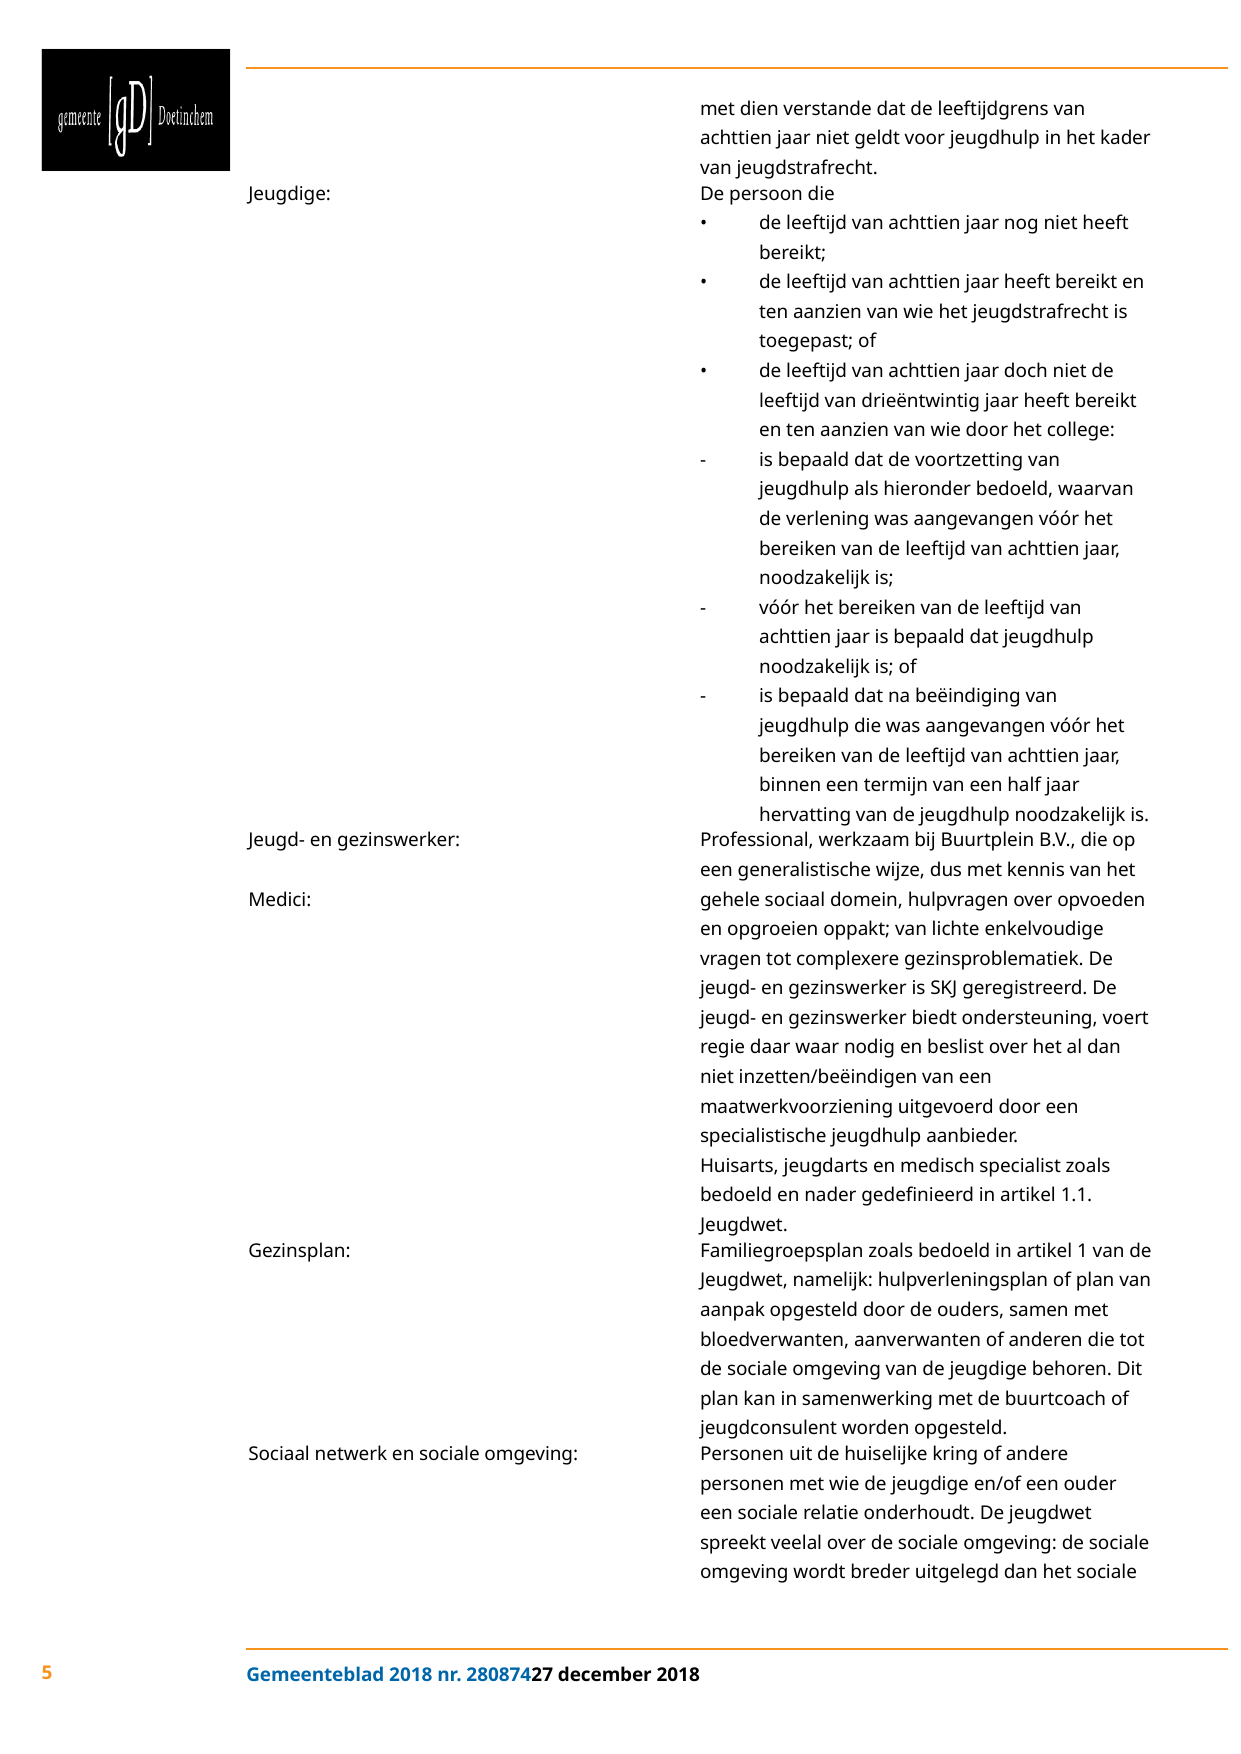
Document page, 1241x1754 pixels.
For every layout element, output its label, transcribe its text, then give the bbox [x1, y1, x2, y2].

table_cell De persoon die de leeftijd van achttien jaar nog niet heeft bereikt; de leeftijd van achttien jaar heeft bereikt en ten aanzien van wie het jeugdstrafrecht is toegepast; of de leeftijd van achttien jaar doch niet de leeftijd van drieëntwintig jaar heeft bereikt en ten aanzien van wie door het college: is bepaald dat de voortzetting van jeugdhulp als hieronder bedoeld, waarvan de verlening was aangevangen vóór het bereiken van de leeftijd van achttien jaar, noodzakelijk is; vóór het bereiken van de leeftijd van achttien jaar is bepaald dat jeugdhulp noodzakelijk is; of is bepaald dat na beëindiging van jeugdhulp die was aangevangen vóór het bereiken van de leeftijd van achttien jaar, binnen een termijn van een half jaar hervatting van de jeugdhulp noodzakelijk is. [700, 180, 1152, 827]
table_cell Familiegroepsplan zoals bedoeld in artikel 1 van de Jeugdwet, namelijk: hulpverleningsplan of plan van aanpak opgesteld door de ouders, samen met bloedverwanten, aanverwanten of anderen die tot de sociale omgeving van de jeugdige behoren. Dit plan kan in samenwerking met de buurtcoach of jeugdconsulent worden opgesteld. [700, 1237, 1152, 1440]
table_cell [248, 95, 700, 180]
table_cell Gezinsplan: [248, 1237, 700, 1440]
table_cell Jeugdige: [248, 180, 700, 827]
table_cell Sociaal netwerk en sociale omgeving: [248, 1440, 700, 1584]
picture [41, 47, 231, 172]
table_cell met dien verstande dat de leeftijdgrens van achttien jaar niet geldt voor jeugdhulp in het kader van jeugdstrafrecht. [700, 95, 1152, 180]
table_cell Personen uit de huiselijke kring of andere personen met wie de jeugdige en/of een ouder een sociale relatie onderhoudt. De jeugdwet spreekt veelal over de sociale omgeving: de sociale omgeving wordt breder uitgelegd dan het sociale [700, 1440, 1152, 1584]
table_cell Jeugd- en gezinswerker: Medici: [248, 827, 700, 1237]
table_cell Professional, werkzaam bij Buurtplein B.V., die op een generalistische wijze, dus met kennis van het gehele sociaal domein, hulpvragen over opvoeden en opgroeien oppakt; van lichte enkelvoudige vragen tot complexere gezinsproblematiek. De jeugd- en gezinswerker is SKJ geregistreerd. De jeugd- en gezinswerker biedt ondersteuning, voert regie daar waar nodig en beslist over het al dan niet inzetten/beëindigen van een maatwerkvoorziening uitgevoerd door een specialistische jeugdhulp aanbieder. Huisarts, jeugdarts en medisch specialist zoals bedoeld en nader gedefinieerd in artikel 1.1. Jeugdwet. [700, 827, 1152, 1237]
